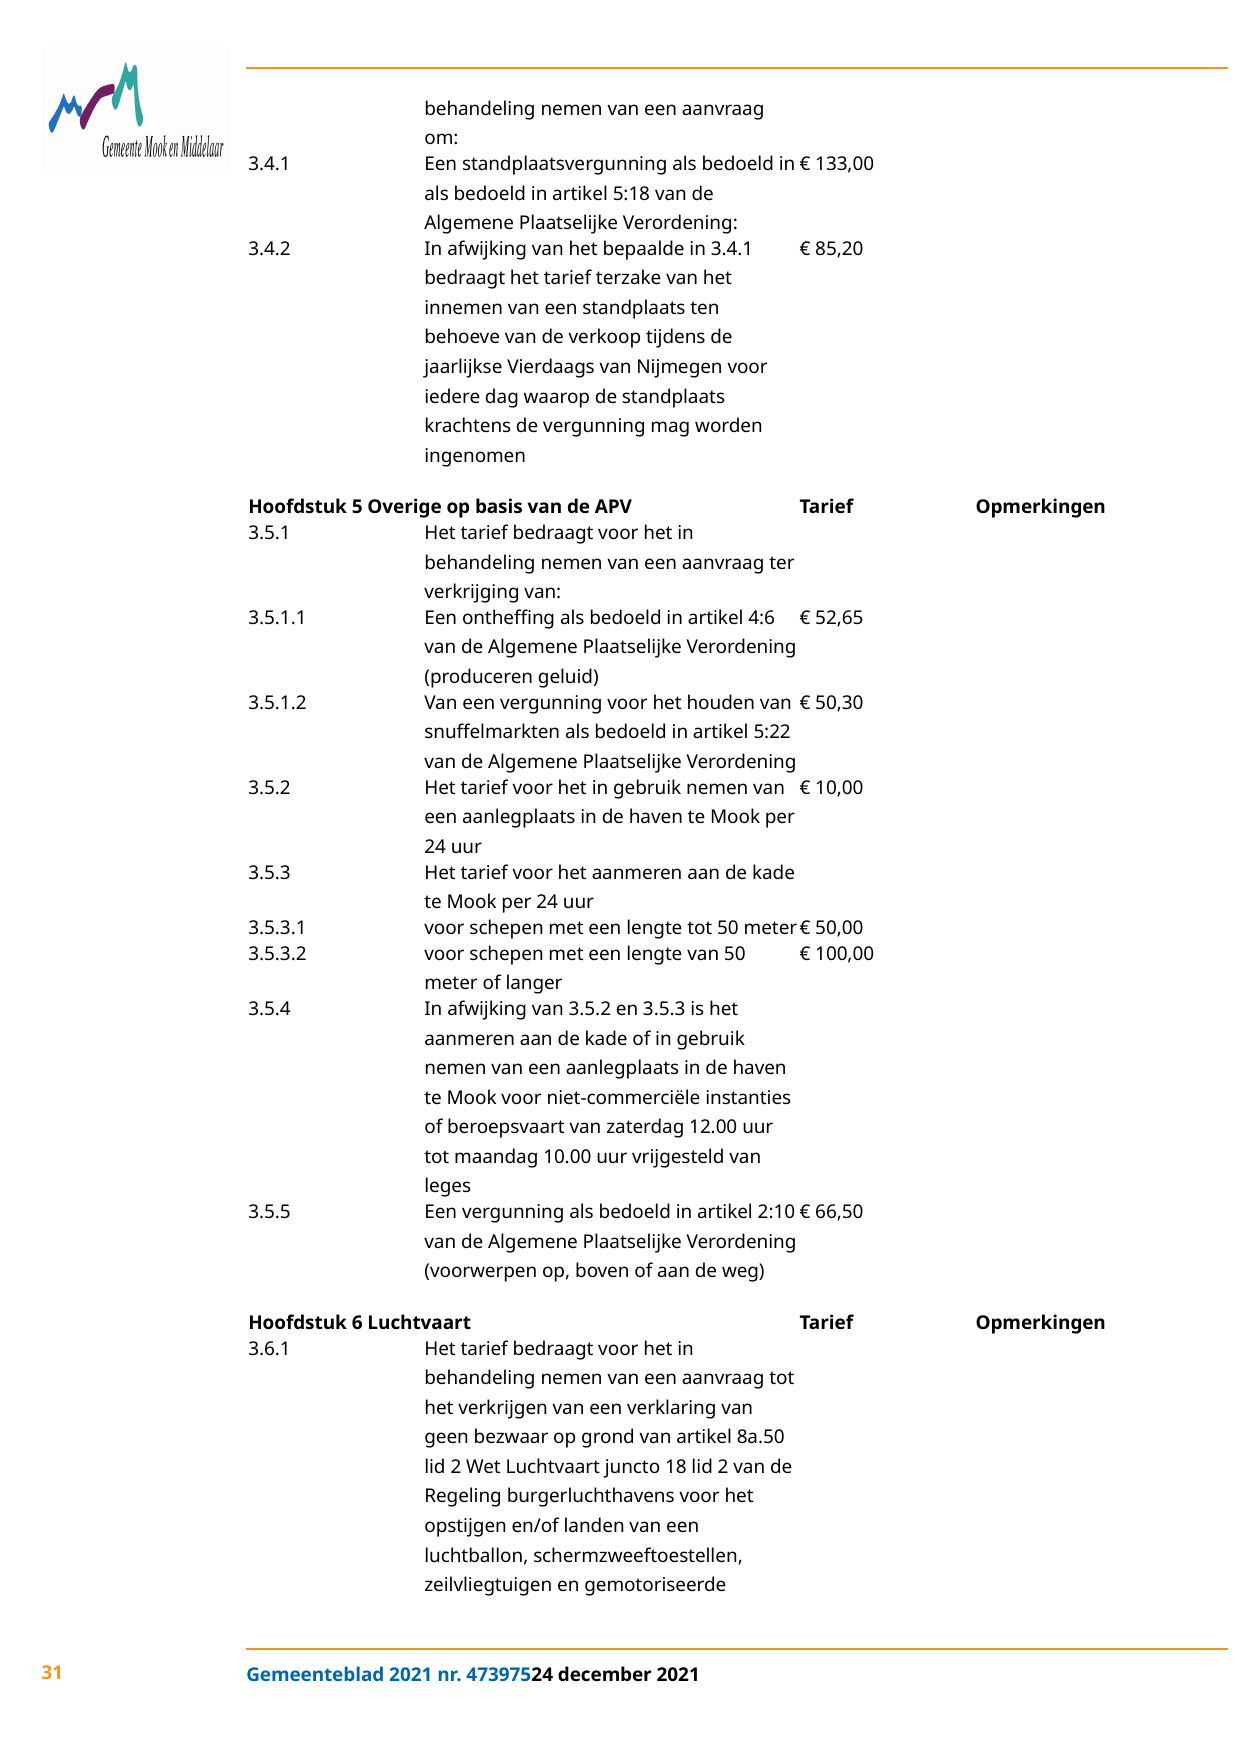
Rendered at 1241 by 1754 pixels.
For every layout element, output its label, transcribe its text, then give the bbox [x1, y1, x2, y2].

table_cell [424, 1283, 799, 1309]
table_cell [975, 1199, 1152, 1283]
table_cell Het tarief voor het aanmeren aan de kade te Mook per 24 uur [424, 859, 799, 914]
table_cell [248, 95, 424, 150]
table_cell € 100,00 [799, 940, 975, 995]
table_cell € 85,20 [799, 235, 975, 468]
table_cell behandeling nemen van een aanvraag om: [424, 95, 799, 150]
table_cell € 133,00 [799, 150, 975, 235]
table_cell € 66,50 [799, 1199, 975, 1283]
table_cell Opmerkingen [975, 494, 1152, 519]
table_cell [248, 468, 424, 493]
table_cell € 50,00 [799, 914, 975, 940]
table_cell [975, 940, 1152, 995]
table_cell [975, 95, 1152, 150]
table_cell 3.6.1 [248, 1335, 424, 1597]
table_cell [799, 468, 975, 493]
table_cell [799, 995, 975, 1198]
table_cell [799, 859, 975, 914]
table_cell 3.5.3 [248, 859, 424, 914]
table_cell [248, 1283, 424, 1309]
table_cell [975, 914, 1152, 940]
table_cell [975, 859, 1152, 914]
table_cell € 52,65 [799, 604, 975, 689]
table_cell 3.5.2 [248, 774, 424, 859]
table_cell Een ontheffing als bedoeld in artikel 4:6 van de Algemene Plaatselijke Verordening (produceren geluid) [424, 604, 799, 689]
table_cell [975, 689, 1152, 774]
table_cell Hoofdstuk 5 Overige op basis van de APV [248, 494, 799, 519]
table_cell 3.4.2 [248, 235, 424, 468]
table_cell [975, 519, 1152, 604]
table_cell € 50,30 [799, 689, 975, 774]
table_cell [975, 995, 1152, 1198]
table_cell Hoofdstuk 6 Luchtvaart [248, 1309, 799, 1335]
table_cell [799, 519, 975, 604]
table_cell 3.5.3.2 [248, 940, 424, 995]
table_cell [424, 468, 799, 493]
table_cell 3.5.3.1 [248, 914, 424, 940]
table_cell Opmerkingen [975, 1309, 1152, 1335]
table_cell [799, 95, 975, 150]
table_cell [975, 1335, 1152, 1597]
table_cell [975, 604, 1152, 689]
table_cell Tarief [799, 1309, 975, 1335]
picture [41, 47, 231, 172]
table_cell 3.5.1.1 [248, 604, 424, 689]
table_cell [975, 774, 1152, 859]
table_cell [975, 1283, 1152, 1309]
table_cell 3.5.5 [248, 1199, 424, 1283]
table_cell 3.5.4 [248, 995, 424, 1198]
table_cell 3.4.1 [248, 150, 424, 235]
table_cell voor schepen met een lengte van 50 meter of langer [424, 940, 799, 995]
table_cell [975, 468, 1152, 493]
table_cell [975, 235, 1152, 468]
table_cell Tarief [799, 494, 975, 519]
table_cell In afwijking van het bepaalde in 3.4.1 bedraagt het tarief terzake van het innemen van een standplaats ten behoeve van de verkoop tijdens de jaarlijkse Vierdaags van Nijmegen voor iedere dag waarop de standplaats krachtens de vergunning mag worden ingenomen [424, 235, 799, 468]
table_cell € 10,00 [799, 774, 975, 859]
table_cell [799, 1283, 975, 1309]
table_cell Het tarief voor het in gebruik nemen van een aanlegplaats in de haven te Mook per 24 uur [424, 774, 799, 859]
table_cell 3.5.1 [248, 519, 424, 604]
table_cell 3.5.1.2 [248, 689, 424, 774]
table_cell [799, 1335, 975, 1597]
table_cell Van een vergunning voor het houden van snuffelmarkten als bedoeld in artikel 5:22 van de Algemene Plaatselijke Verordening [424, 689, 799, 774]
table_cell Een standplaatsvergunning als bedoeld in als bedoeld in artikel 5:18 van de Algemene Plaatselijke Verordening: [424, 150, 799, 235]
table_cell Het tarief bedraagt voor het in behandeling nemen van een aanvraag ter verkrijging van: [424, 519, 799, 604]
table_cell Een vergunning als bedoeld in artikel 2:10 van de Algemene Plaatselijke Verordening (voorwerpen op, boven of aan de weg) [424, 1199, 799, 1283]
table_cell [975, 150, 1152, 235]
table_cell Het tarief bedraagt voor het in behandeling nemen van een aanvraag tot het verkrijgen van een verklaring van geen bezwaar op grond van artikel 8a.50 lid 2 Wet Luchtvaart juncto 18 lid 2 van de Regeling burgerluchthavens voor het opstijgen en/of landen van een luchtballon, schermzweeftoestellen, zeilvliegtuigen en gemotoriseerde [424, 1335, 799, 1597]
table_cell voor schepen met een lengte tot 50 meter [424, 914, 799, 940]
table_cell In afwijking van 3.5.2 en 3.5.3 is het aanmeren aan de kade of in gebruik nemen van een aanlegplaats in de haven te Mook voor niet-commerciële instanties of beroepsvaart van zaterdag 12.00 uur tot maandag 10.00 uur vrijgesteld van leges [424, 995, 799, 1198]
